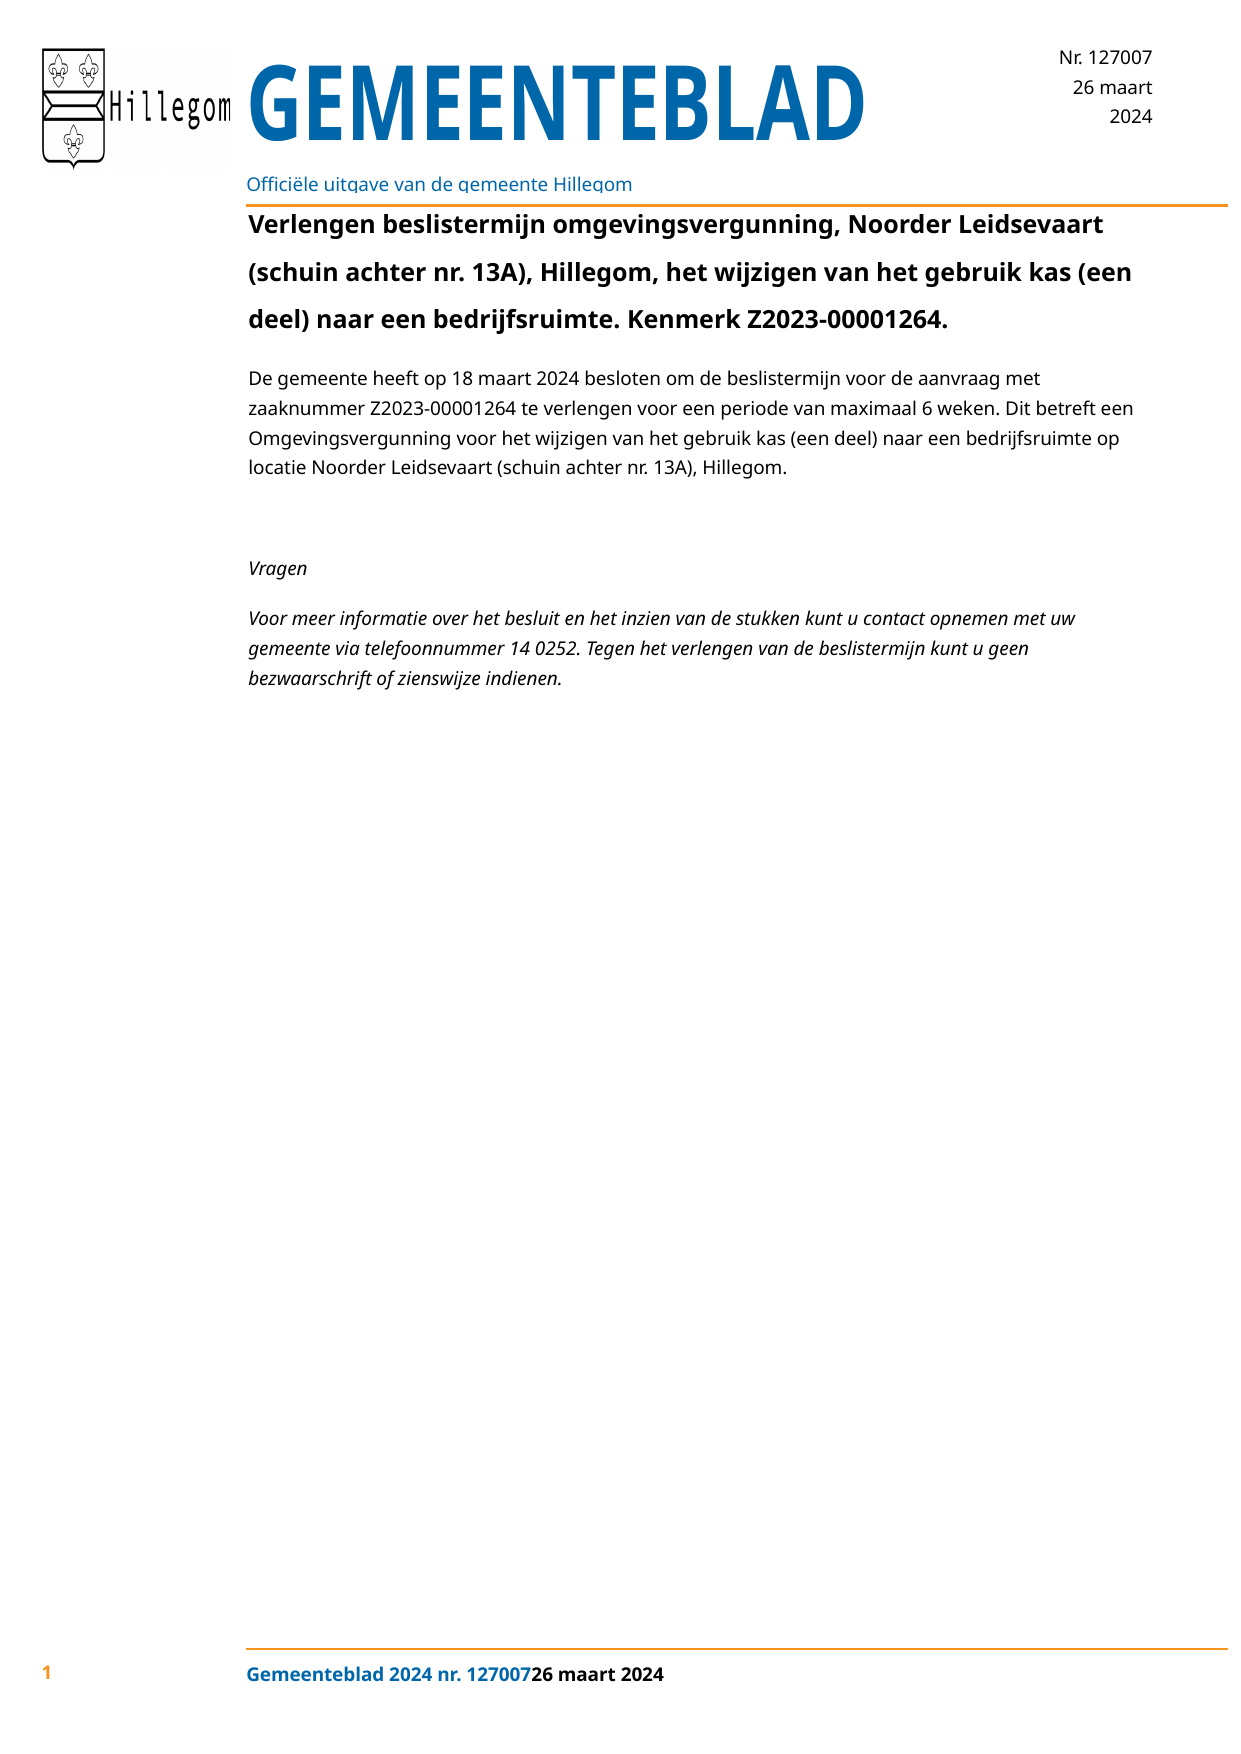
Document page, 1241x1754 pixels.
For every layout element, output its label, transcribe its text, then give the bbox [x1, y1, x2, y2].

picture [41, 47, 231, 172]
text Voor meer informatie over het besluit en het inzien van de stukken kunt u contact opnemen met uw gemeente via telefoonnummer 14 0252. Tegen het verlengen van de beslistermijn kunt u geen bezwaarschrift of zienswijze indienen. [248, 606, 1152, 690]
text Vragen [248, 555, 1152, 581]
text De gemeente heeft op 18 maart 2024 besloten om de beslistermijn voor de aanvraag met zaaknummer Z2023-00001264 te verlengen voor een periode van maximaal 6 weken. Dit betreft een Omgevingsvergunning voor het wijzigen van het gebruik kas (een deel) naar een bedrijfsruimte op locatie Noorder Leidsevaart (schuin achter nr. 13A), Hillegom. [248, 366, 1152, 480]
text Verlengen beslistermijn omgevingsvergunning, Noorder Leidsevaart (schuin achter nr. 13A), Hillegom, het wijzigen van het gebruik kas (een deel) naar een bedrijfsruimte. Kenmerk Z2023-00001264. [248, 207, 1152, 336]
